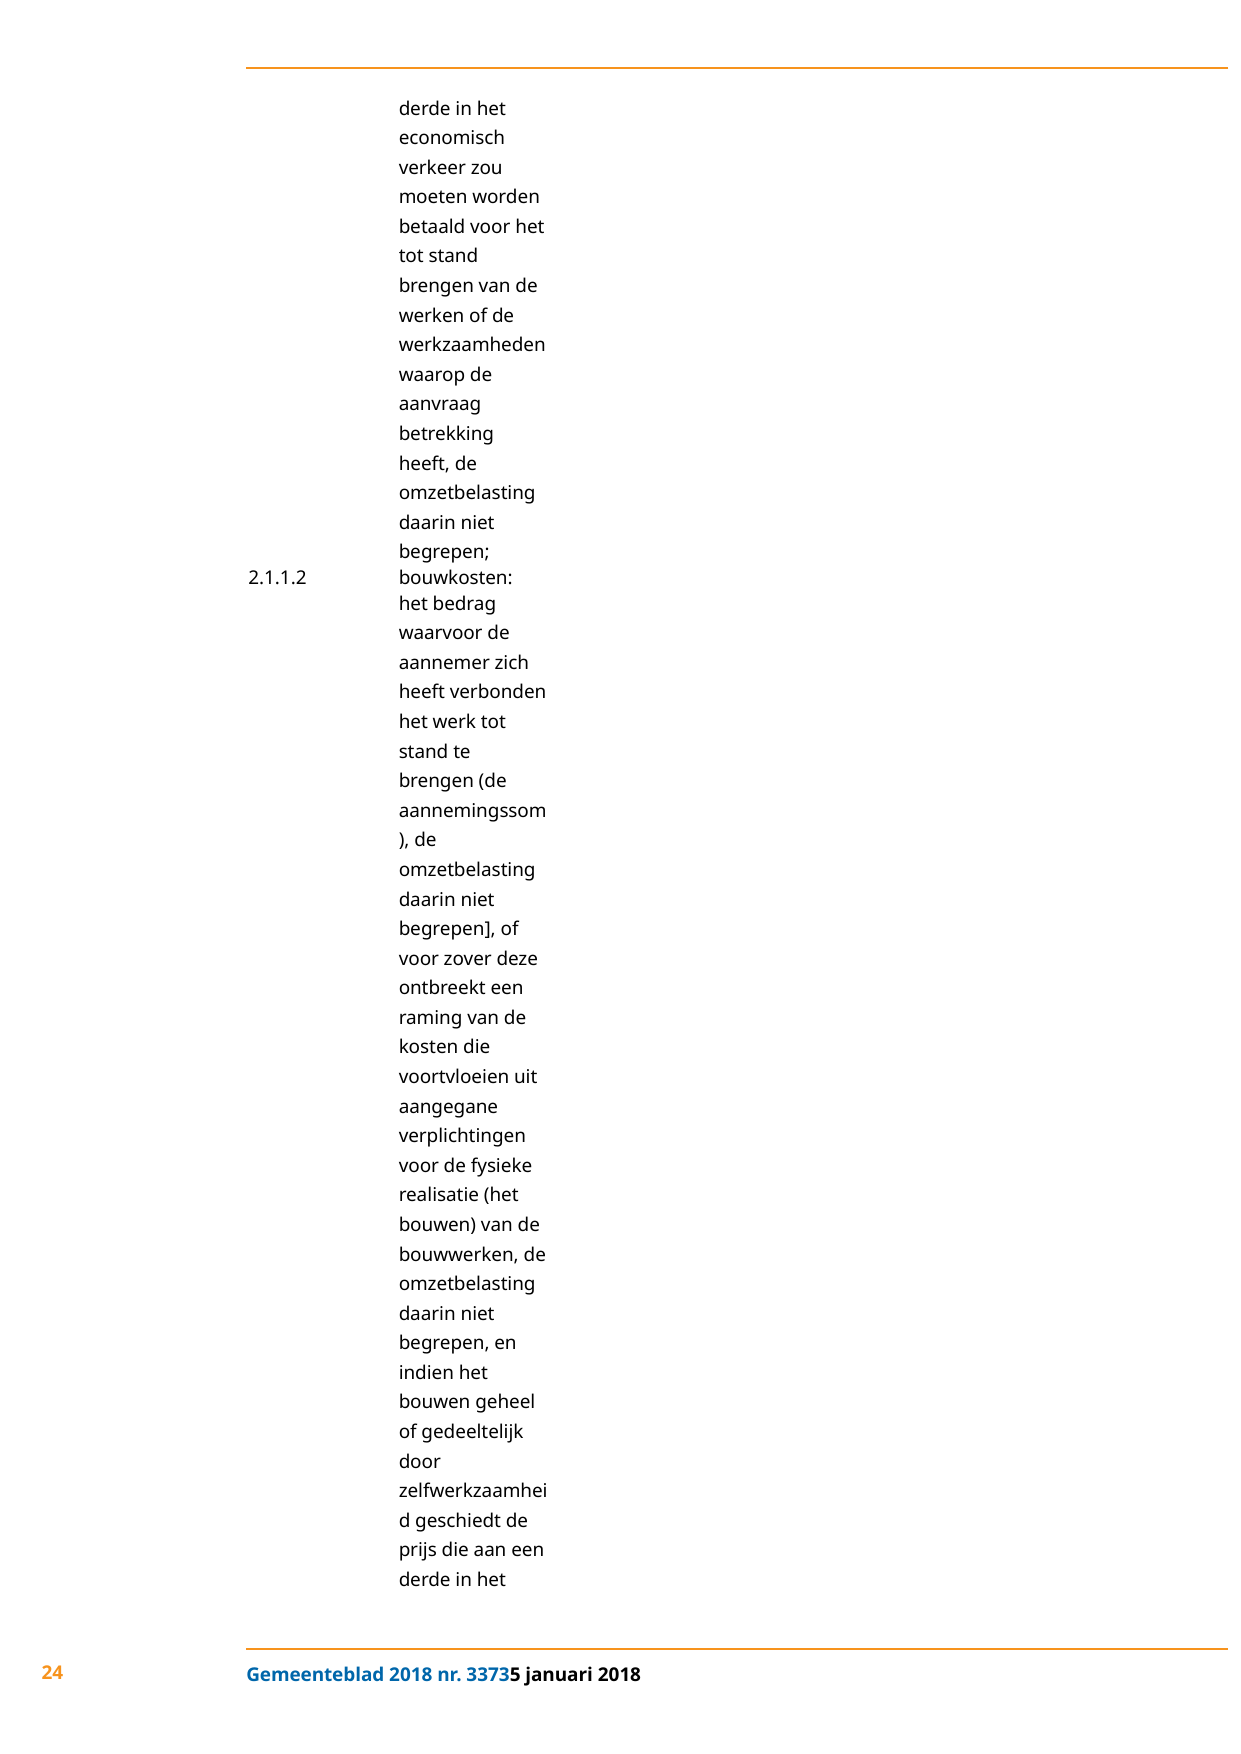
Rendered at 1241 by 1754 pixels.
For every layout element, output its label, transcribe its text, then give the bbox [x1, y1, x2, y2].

table_cell [549, 95, 700, 564]
table_cell [549, 564, 700, 590]
table_cell bouwkosten: [399, 564, 549, 590]
table_cell 2.1.1.2 [248, 564, 398, 590]
table_cell het bedrag waarvoor de aannemer zich heeft verbonden het werk tot stand te brengen (de aannemingssom), de omzetbelasting daarin niet begrepen], of voor zover deze ontbreekt een raming van de kosten die voortvloeien uit aangegane verplichtingen voor de fysieke realisatie (het bouwen) van de bouwwerken, de omzetbelasting daarin niet begrepen, en indien het bouwen geheel of gedeeltelijk door zelfwerkzaamheid geschiedt de prijs die aan een derde in het [399, 590, 549, 1592]
picture [41, 47, 231, 172]
table_cell derde in het economisch verkeer zou moeten worden betaald voor het tot stand brengen van de werken of de werkzaamheden waarop de aanvraag betrekking heeft, de omzetbelasting daarin niet begrepen; [399, 95, 549, 564]
table_cell [549, 590, 700, 1592]
table_cell [248, 590, 398, 1592]
table_cell [248, 95, 398, 564]
